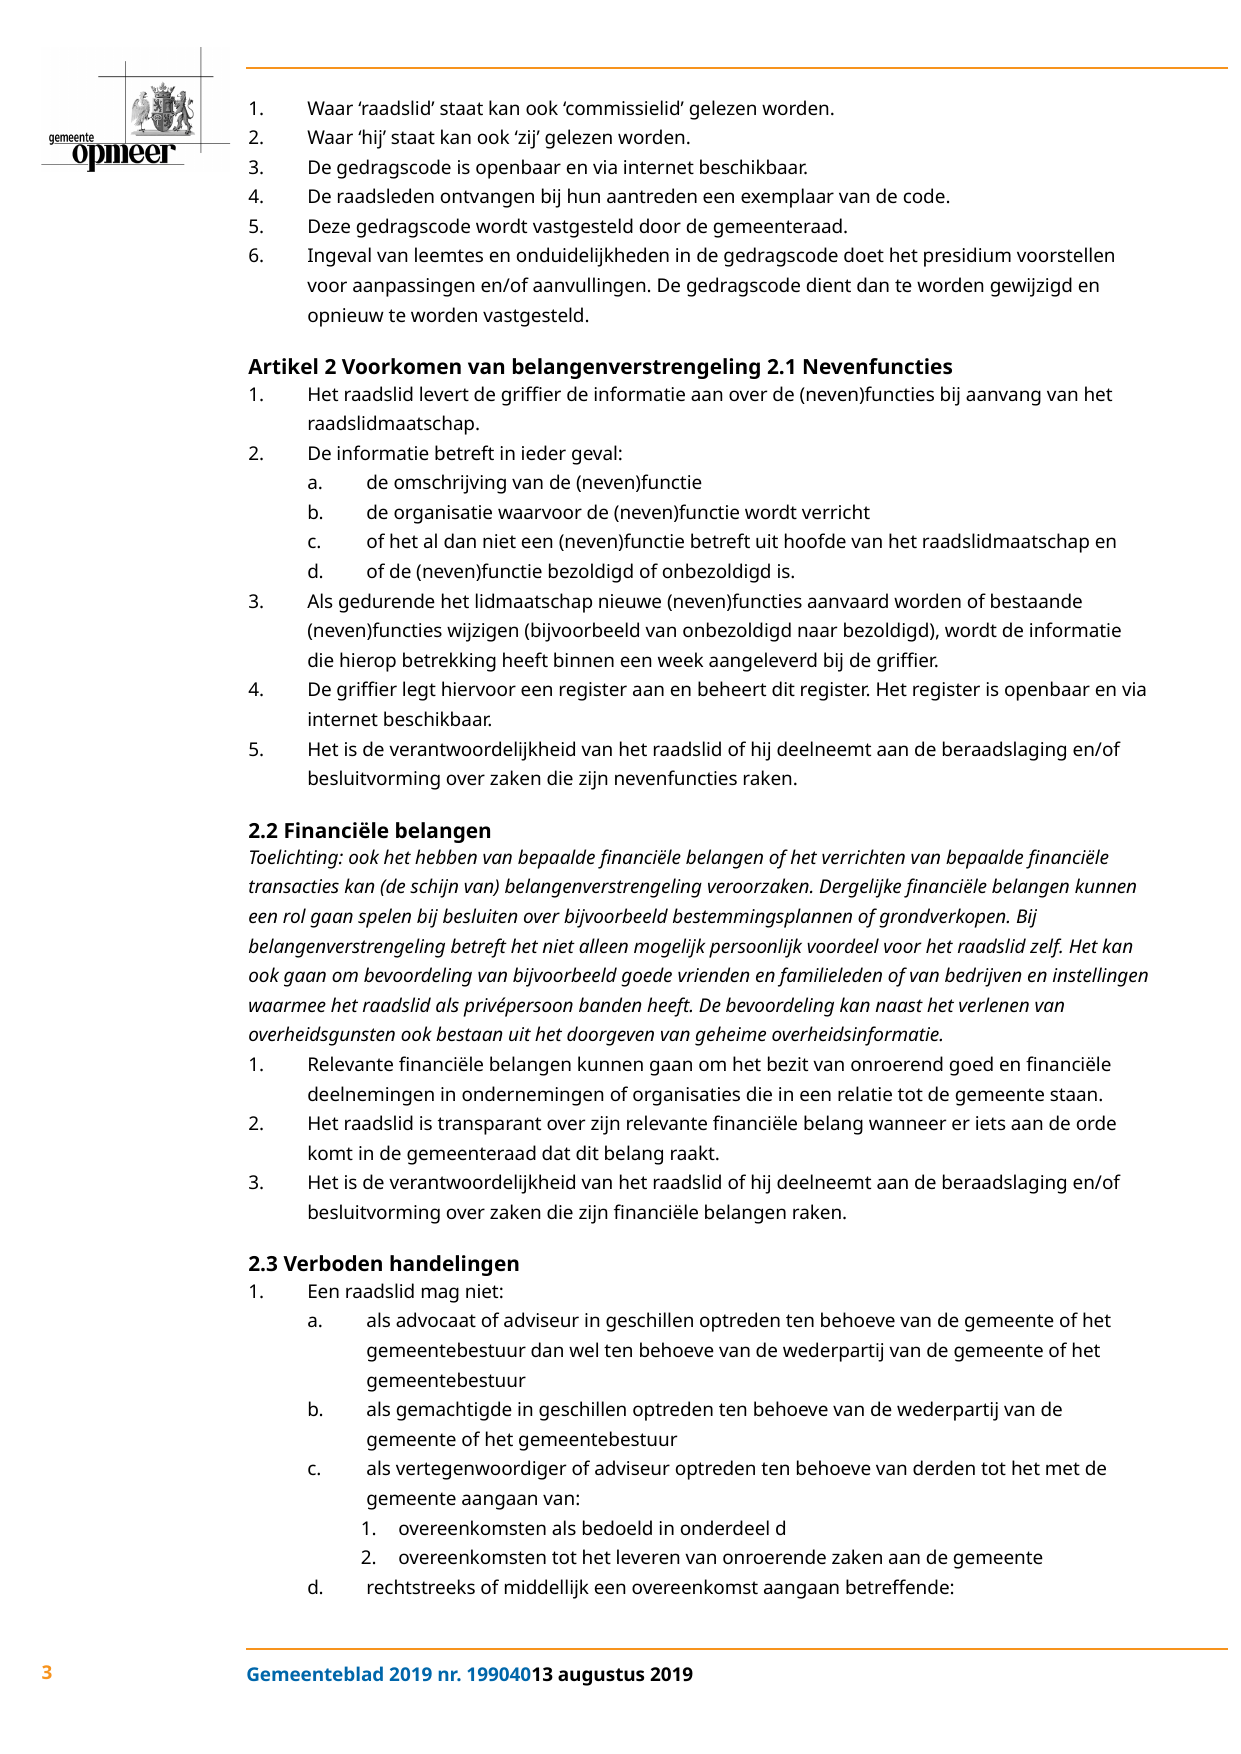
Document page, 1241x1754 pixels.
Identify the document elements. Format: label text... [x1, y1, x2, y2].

text 2.2 Financiële belangen [248, 816, 1152, 844]
list Het raadslid is transparant over zijn relevante financiële belang wanneer er iets aan de orde komt in de gemeenteraad dat dit belang raakt. [248, 1110, 1152, 1166]
text Toelichting: ook het hebben van bepaalde financiële belangen of het verrichten van bepaalde financiële transacties kan (de schijn van) belangenverstrengeling veroorzaken. Dergelijke financiële belangen kunnen een rol gaan spelen bij besluiten over bijvoorbeeld bestemmingsplannen of grondverkopen. Bij belangenverstrengeling betreft het niet alleen mogelijk persoonlijk voordeel voor het raadslid zelf. Het kan ook gaan om bevoordeling van bijvoorbeeld goede vrienden en familieleden of van bedrijven en instellingen waarmee het raadslid als privépersoon banden heeft. De bevoordeling kan naast het verlenen van overheidsgunsten ook bestaan uit het doorgeven van geheime overheidsinformatie. [248, 844, 1152, 1047]
list Als gedurende het lidmaatschap nieuwe (neven)functies aanvaard worden of bestaande (neven)functies wijzigen (bijvoorbeeld van onbezoldigd naar bezoldigd), wordt de informatie die hierop betrekking heeft binnen een week aangeleverd bij de griffier. [248, 588, 1152, 673]
list overeenkomsten tot het leveren van onroerende zaken aan de gemeente [361, 1544, 1152, 1570]
list De informatie betreft in ieder geval: [248, 440, 1152, 466]
picture [41, 47, 231, 172]
list Relevante financiële belangen kunnen gaan om het bezit van onroerend goed en financiële deelnemingen in ondernemingen of organisaties die in een relatie tot de gemeente staan. [248, 1051, 1152, 1107]
list Ingeval van leemtes en onduidelijkheden in de gedragscode doet het presidium voorstellen voor aanpassingen en/of aanvullingen. De gedragscode dient dan te worden gewijzigd en opnieuw te worden vastgesteld. [248, 243, 1152, 328]
list als advocaat of adviseur in geschillen optreden ten behoeve van de gemeente of het gemeentebestuur dan wel ten behoeve van de wederpartij van de gemeente of het gemeentebestuur [307, 1308, 1152, 1392]
list als vertegenwoordiger of adviseur optreden ten behoeve van derden tot het met de gemeente aangaan van: [307, 1456, 1152, 1511]
list De raadsleden ontvangen bij hun aantreden een exemplaar van de code. [248, 183, 1152, 209]
list Het raadslid levert de griffier de informatie aan over de (neven)functies bij aanvang van het raadslidmaatschap. [248, 381, 1152, 436]
list als gemachtigde in geschillen optreden ten behoeve van de wederpartij van de gemeente of het gemeentebestuur [307, 1396, 1152, 1452]
list Het is de verantwoordelijkheid van het raadslid of hij deelneemt aan de beraadslaging en/of besluitvorming over zaken die zijn financiële belangen raken. [248, 1169, 1152, 1225]
list de organisatie waarvoor de (neven)functie wordt verricht [307, 499, 1152, 525]
list of het al dan niet een (neven)functie betreft uit hoofde van het raadslidmaatschap en [307, 529, 1152, 554]
list Het is de verantwoordelijkheid van het raadslid of hij deelneemt aan de beraadslaging en/of besluitvorming over zaken die zijn nevenfuncties raken. [248, 736, 1152, 791]
list Waar ‘hij’ staat kan ook ‘zij’ gelezen worden. [248, 124, 1152, 150]
list De griffier legt hiervoor een register aan en beheert dit register. Het register is openbaar en via internet beschikbaar. [248, 677, 1152, 732]
list overeenkomsten als bedoeld in onderdeel d [361, 1515, 1152, 1540]
list De gedragscode is openbaar en via internet beschikbaar. [248, 154, 1152, 180]
list Waar ‘raadslid’ staat kan ook ‘commissielid’ gelezen worden. [248, 95, 1152, 121]
text Artikel 2 Voorkomen van belangenverstrengeling 2.1 Nevenfuncties [248, 352, 1152, 381]
list rechtstreeks of middellijk een overeenkomst aangaan betreffende: [307, 1574, 1152, 1599]
text 2.3 Verboden handelingen [248, 1249, 1152, 1278]
list de omschrijving van de (neven)functie [307, 469, 1152, 495]
list Deze gedragscode wordt vastgesteld door de gemeenteraad. [248, 213, 1152, 239]
list of de (neven)functie bezoldigd of onbezoldigd is. [307, 558, 1152, 584]
list Een raadslid mag niet: [248, 1278, 1152, 1304]
